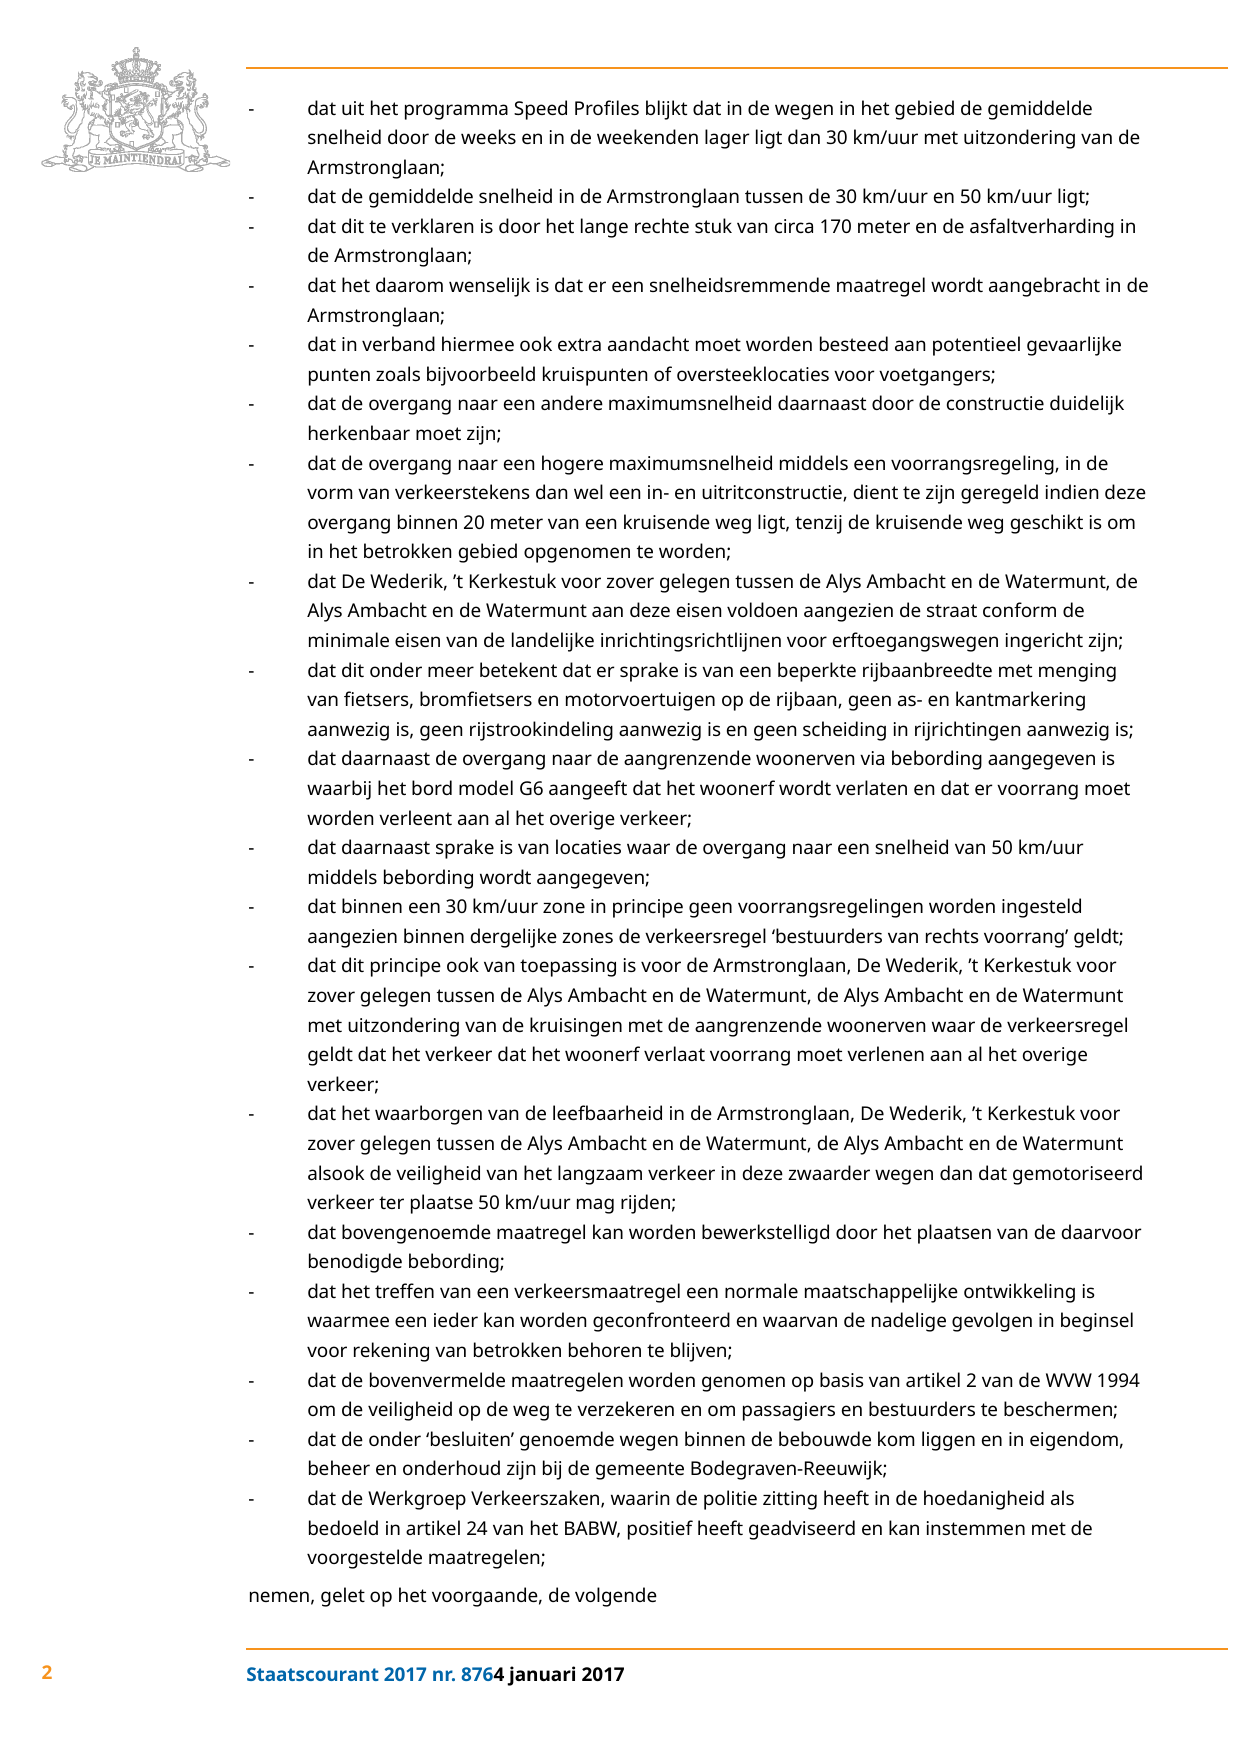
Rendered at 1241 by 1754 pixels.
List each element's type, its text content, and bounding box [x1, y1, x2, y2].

list dat De Wederik, ’t Kerkestuk voor zover gelegen tussen de Alys Ambacht en de Watermunt, de Alys Ambacht en de Watermunt aan deze eisen voldoen aangezien de straat conform de minimale eisen van de landelijke inrichtingsrichtlijnen voor erftoegangswegen ingericht zijn; [248, 568, 1152, 653]
list dat dit onder meer betekent dat er sprake is van een beperkte rijbaanbreedte met menging van fietsers, bromfietsers en motorvoertuigen op de rijbaan, geen as- en kantmarkering aanwezig is, geen rijstrookindeling aanwezig is en geen scheiding in rijrichtingen aanwezig is; [248, 657, 1152, 742]
list dat de overgang naar een hogere maximumsnelheid middels een voorrangsregeling, in de vorm van verkeerstekens dan wel een in- en uitritconstructie, dient te zijn geregeld indien deze overgang binnen 20 meter van een kruisende weg ligt, tenzij de kruisende weg geschikt is om in het betrokken gebied opgenomen te worden; [248, 450, 1152, 564]
list dat de overgang naar een andere maximumsnelheid daarnaast door de constructie duidelijk herkenbaar moet zijn; [248, 391, 1152, 446]
list dat dit principe ook van toepassing is voor de Armstronglaan, De Wederik, ’t Kerkestuk voor zover gelegen tussen de Alys Ambacht en de Watermunt, de Alys Ambacht en de Watermunt met uitzondering van de kruisingen met de aangrenzende woonerven waar de verkeersregel geldt dat het verkeer dat het woonerf verlaat voorrang moet verlenen aan al het overige verkeer; [248, 953, 1152, 1097]
list dat de gemiddelde snelheid in de Armstronglaan tussen de 30 km/uur en 50 km/uur ligt; [248, 183, 1152, 209]
list dat bovengenoemde maatregel kan worden bewerkstelligd door het plaatsen van de daarvoor benodigde bebording; [248, 1219, 1152, 1274]
list dat daarnaast de overgang naar de aangrenzende woonerven via bebording aangegeven is waarbij het bord model G6 aangeeft dat het woonerf wordt verlaten en dat er voorrang moet worden verleent aan al het overige verkeer; [248, 746, 1152, 831]
list dat daarnaast sprake is van locaties waar de overgang naar een snelheid van 50 km/uur middels bebording wordt aangegeven; [248, 834, 1152, 890]
list dat dit te verklaren is door het lange rechte stuk van circa 170 meter en de asfaltverharding in de Armstronglaan; [248, 213, 1152, 268]
list dat binnen een 30 km/uur zone in principe geen voorrangsregelingen worden ingesteld aangezien binnen dergelijke zones de verkeersregel ‘bestuurders van rechts voorrang’ geldt; [248, 893, 1152, 949]
list dat de bovenvermelde maatregelen worden genomen op basis van artikel 2 van de WVW 1994 om de veiligheid op de weg te verzekeren en om passagiers en bestuurders te beschermen; [248, 1367, 1152, 1422]
text nemen, gelet op het voorgaande, de volgende [248, 1582, 1152, 1608]
list dat het daarom wenselijk is dat er een snelheidsremmende maatregel wordt aangebracht in de Armstronglaan; [248, 272, 1152, 328]
list dat de Werkgroep Verkeerszaken, waarin de politie zitting heeft in de hoedanigheid als bedoeld in artikel 24 van het BABW, positief heeft geadviseerd en kan instemmen met de voorgestelde maatregelen; [248, 1485, 1152, 1570]
list dat uit het programma Speed Profiles blijkt dat in de wegen in het gebied de gemiddelde snelheid door de weeks en in de weekenden lager ligt dan 30 km/uur met uitzondering van de Armstronglaan; [248, 95, 1152, 180]
list dat het waarborgen van de leefbaarheid in de Armstronglaan, De Wederik, ’t Kerkestuk voor zover gelegen tussen de Alys Ambacht en de Watermunt, de Alys Ambacht en de Watermunt alsook de veiligheid van het langzaam verkeer in deze zwaarder wegen dan dat gemotoriseerd verkeer ter plaatse 50 km/uur mag rijden; [248, 1101, 1152, 1215]
list dat het treffen van een verkeersmaatregel een normale maatschappelijke ontwikkeling is waarmee een ieder kan worden geconfronteerd en waarvan de nadelige gevolgen in beginsel voor rekening van betrokken behoren te blijven; [248, 1278, 1152, 1363]
list dat in verband hiermee ook extra aandacht moet worden besteed aan potentieel gevaarlijke punten zoals bijvoorbeeld kruispunten of oversteeklocaties voor voetgangers; [248, 331, 1152, 387]
picture [41, 47, 231, 172]
list dat de onder ‘besluiten’ genoemde wegen binnen de bebouwde kom liggen en in eigendom, beheer en onderhoud zijn bij de gemeente Bodegraven-Reeuwijk; [248, 1426, 1152, 1481]
